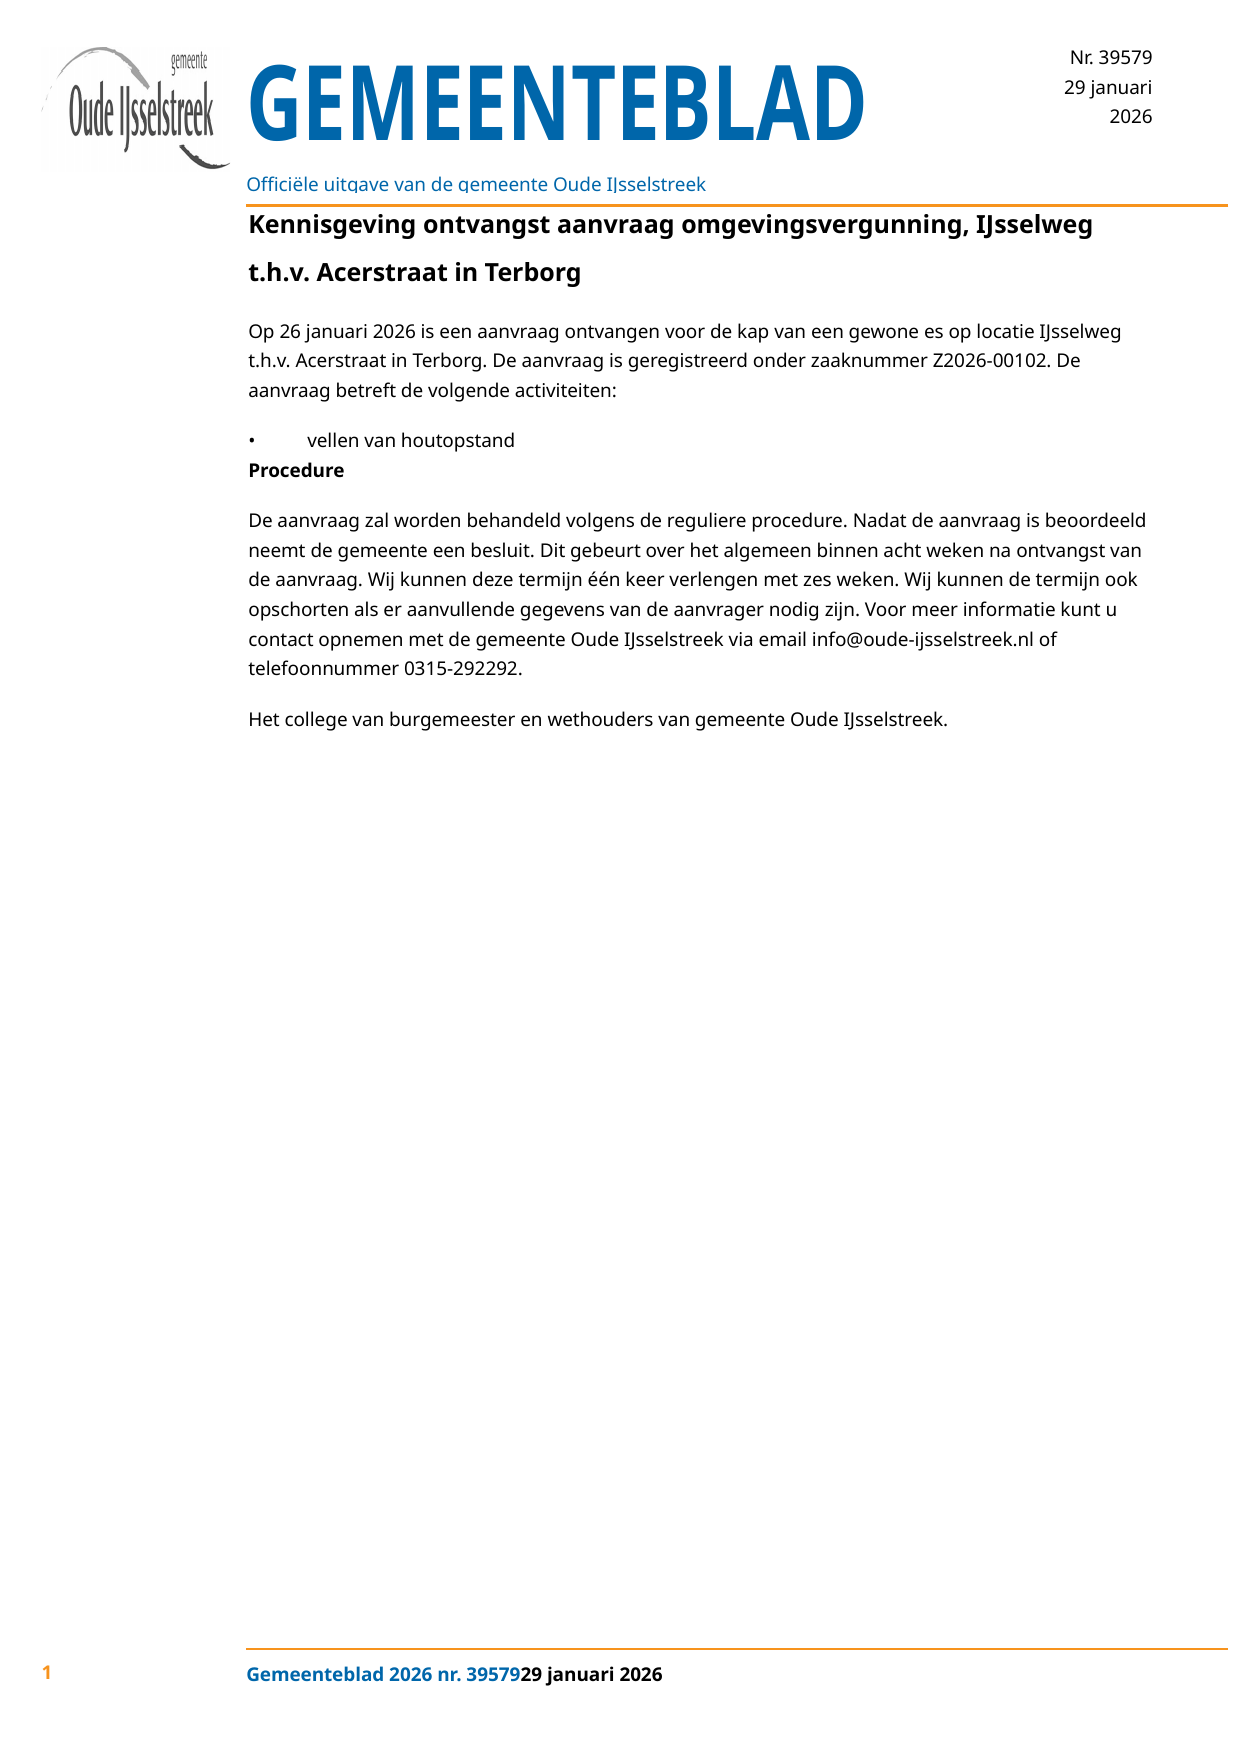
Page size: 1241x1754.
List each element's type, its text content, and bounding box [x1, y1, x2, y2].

picture [41, 47, 231, 172]
text Procedure [248, 457, 1152, 483]
text Het college van burgemeester en wethouders van gemeente Oude IJsselstreek. [248, 706, 1152, 732]
text Op 26 januari 2026 is een aanvraag ontvangen voor de kap van een gewone es op locatie IJsselweg t.h.v. Acerstraat in Terborg. De aanvraag is geregistreerd onder zaaknummer Z2026-00102. De aanvraag betreft de volgende activiteiten: [248, 318, 1152, 403]
text De aanvraag zal worden behandeld volgens de reguliere procedure. Nadat de aanvraag is beoordeeld neemt de gemeente een besluit. Dit gebeurt over het algemeen binnen acht weken na ontvangst van de aanvraag. Wij kunnen deze termijn één keer verlengen met zes weken. Wij kunnen de termijn ook opschorten als er aanvullende gegevens van de aanvrager nodig zijn. Voor meer informatie kunt u contact opnemen met de gemeente Oude IJsselstreek via email info@oude-ijsselstreek.nl of telefoonnummer 0315-292292. [248, 507, 1152, 681]
list vellen van houtopstand [248, 427, 1152, 453]
text Kennisgeving ontvangst aanvraag omgevingsvergunning, IJsselweg t.h.v. Acerstraat in Terborg [248, 207, 1152, 288]
